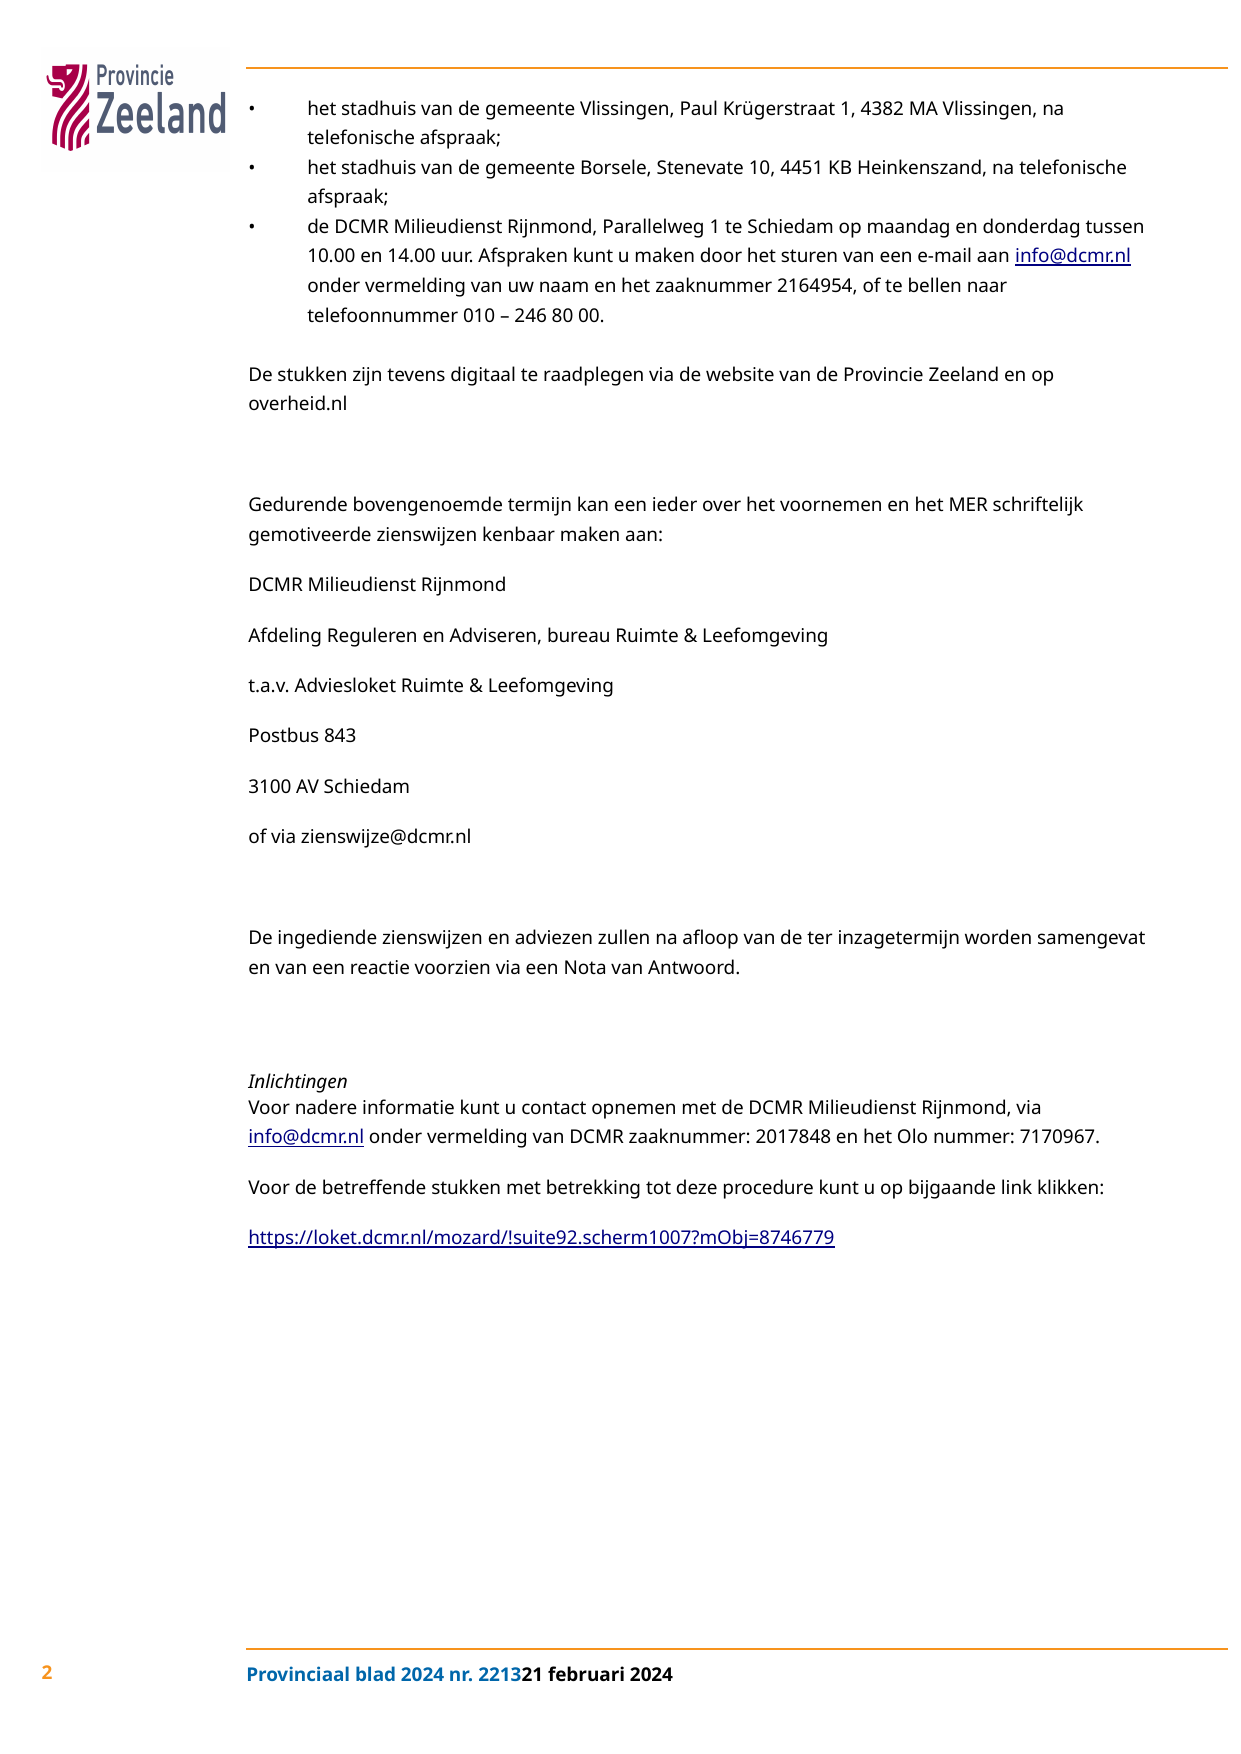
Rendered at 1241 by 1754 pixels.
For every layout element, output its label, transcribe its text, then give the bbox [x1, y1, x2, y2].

text Voor nadere informatie kunt u contact opnemen met de DCMR Milieudienst Rijnmond, via info@dcmr.nl onder vermelding van DCMR zaaknummer: 2017848 en het Olo nummer: 7170967. [248, 1094, 1152, 1149]
list de DCMR Milieudienst Rijnmond, Parallelweg 1 te Schiedam op maandag en donderdag tussen 10.00 en 14.00 uur. Afspraken kunt u maken door het sturen van een e-mail aan info@dcmr.nl onder vermelding van uw naam en het zaaknummer 2164954, of te bellen naar telefoonnummer 010 – 246 80 00. [248, 213, 1152, 328]
text Postbus 843 [248, 723, 1152, 748]
text Afdeling Reguleren en Adviseren, bureau Ruimte & Leefomgeving [248, 622, 1152, 648]
picture [41, 47, 231, 172]
list het stadhuis van de gemeente Borsele, Stenevate 10, 4451 KB Heinkenszand, na telefonische afspraak; [248, 154, 1152, 209]
text of via zienswijze@dcmr.nl [248, 823, 1152, 849]
text De stukken zijn tevens digitaal te raadplegen via de website van de Provincie Zeeland en op overheid.nl [248, 361, 1152, 416]
list het stadhuis van de gemeente Vlissingen, Paul Krügerstraat 1, 4382 MA Vlissingen, na telefonische afspraak; [248, 95, 1152, 150]
text DCMR Milieudienst Rijnmond [248, 571, 1152, 597]
text https://loket.dcmr.nl/mozard/!suite92.scherm1007?mObj=8746779 [248, 1224, 1152, 1250]
text Inlichtingen [248, 1068, 1152, 1094]
text 3100 AV Schiedam [248, 773, 1152, 799]
text t.a.v. Adviesloket Ruimte & Leefomgeving [248, 672, 1152, 698]
text De ingediende zienswijzen en adviezen zullen na afloop van de ter inzagetermijn worden samengevat en van een reactie voorzien via een Nota van Antwoord. [248, 924, 1152, 980]
text Gedurende bovengenoemde termijn kan een ieder over het voornemen en het MER schriftelijk gemotiveerde zienswijzen kenbaar maken aan: [248, 491, 1152, 547]
text Voor de betreffende stukken met betrekking tot deze procedure kunt u op bijgaande link klikken: [248, 1174, 1152, 1200]
